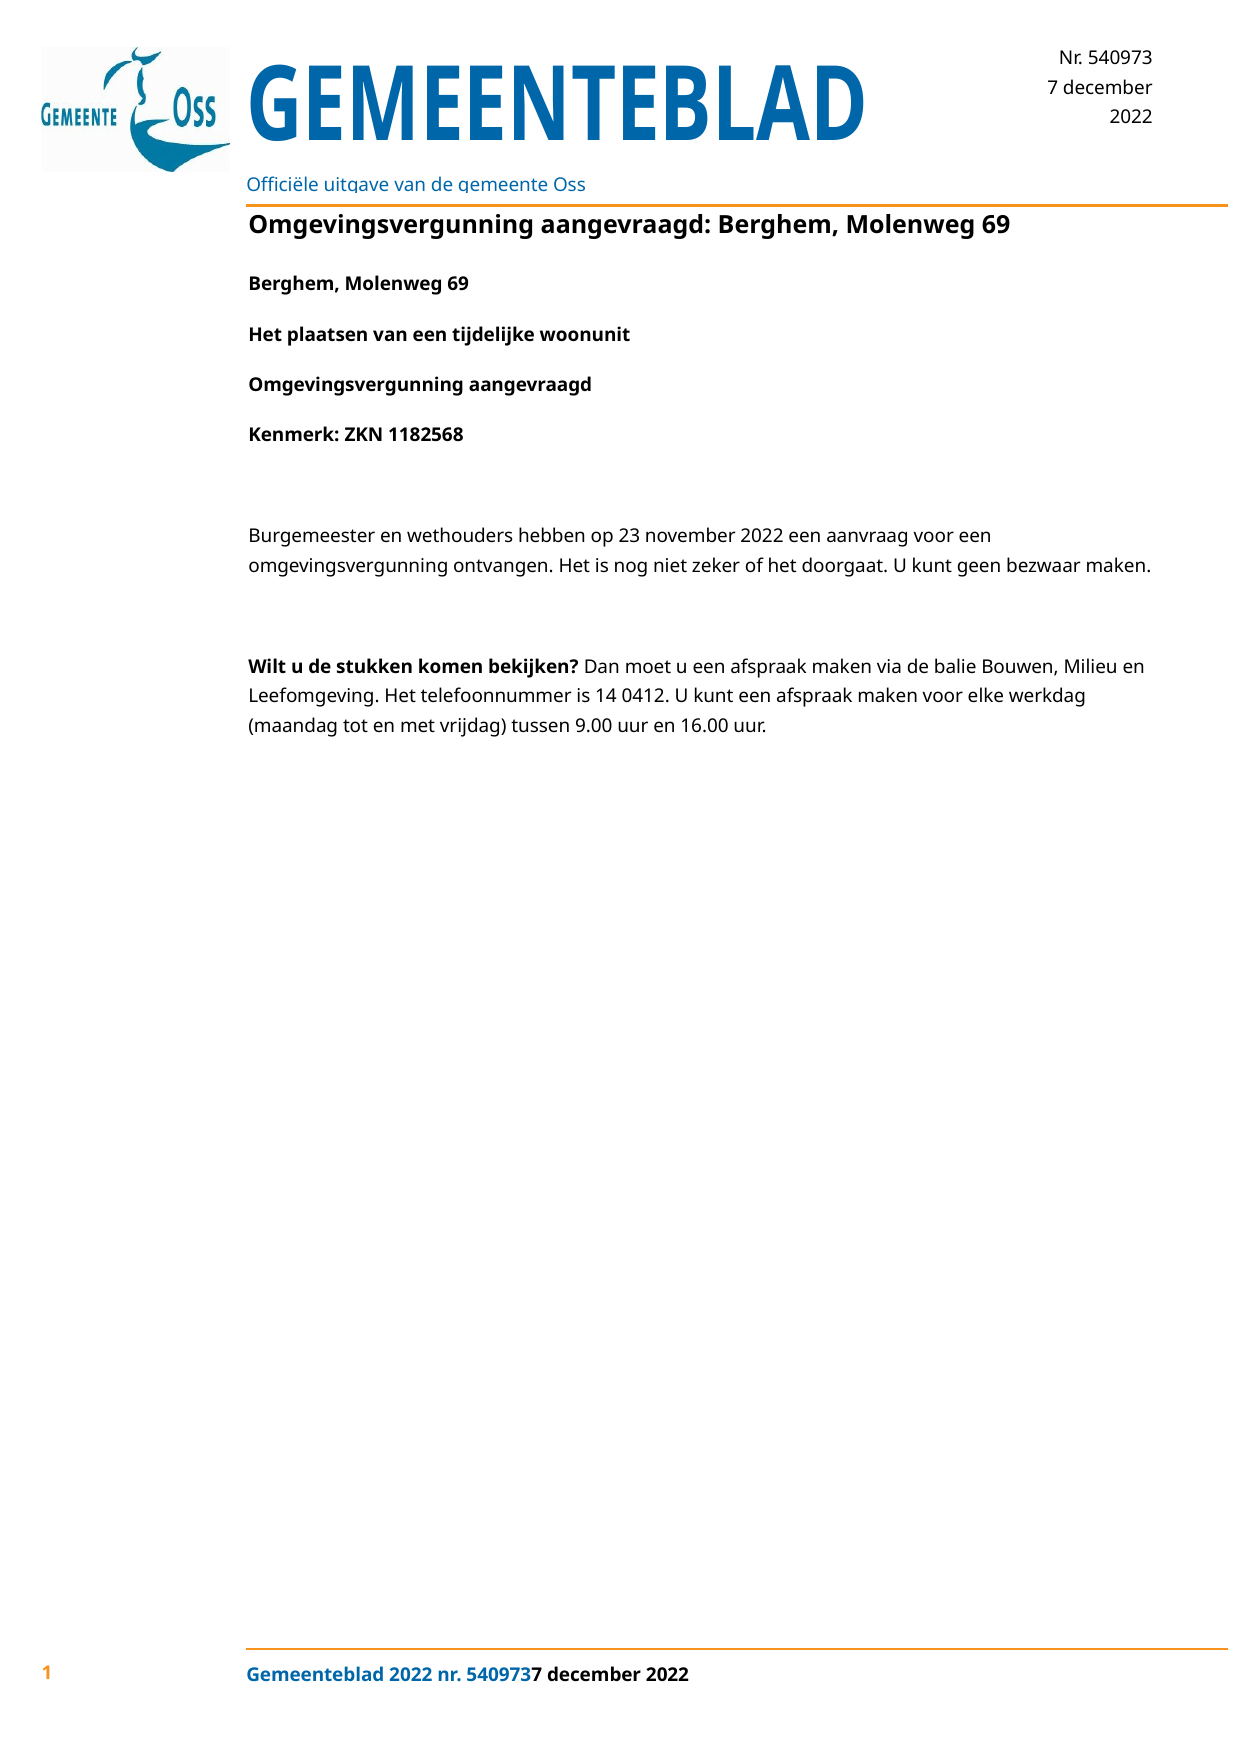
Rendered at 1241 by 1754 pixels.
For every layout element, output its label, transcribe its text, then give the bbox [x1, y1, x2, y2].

picture [41, 47, 231, 172]
text Omgevingsvergunning aangevraagd [248, 371, 1152, 397]
text Het plaatsen van een tijdelijke woonunit [248, 321, 1152, 346]
text Omgevingsvergunning aangevraagd: Berghem, Molenweg 69 [248, 207, 1152, 241]
text Berghem, Molenweg 69 [248, 270, 1152, 296]
text Wilt u de stukken komen bekijken? Dan moet u een afspraak maken via de balie Bouwen, Milieu en Leefomgeving. Het telefoonnummer is 14 0412. U kunt een afspraak maken voor elke werkdag (maandag tot en met vrijdag) tussen 9.00 uur en 16.00 uur. [248, 653, 1152, 738]
text Burgemeester en wethouders hebben op 23 november 2022 een aanvraag voor een omgevingsvergunning ontvangen. Het is nog niet zeker of het doorgaat. U kunt geen bezwaar maken. [248, 522, 1152, 578]
text Kenmerk: ZKN 1182568 [248, 422, 1152, 447]
